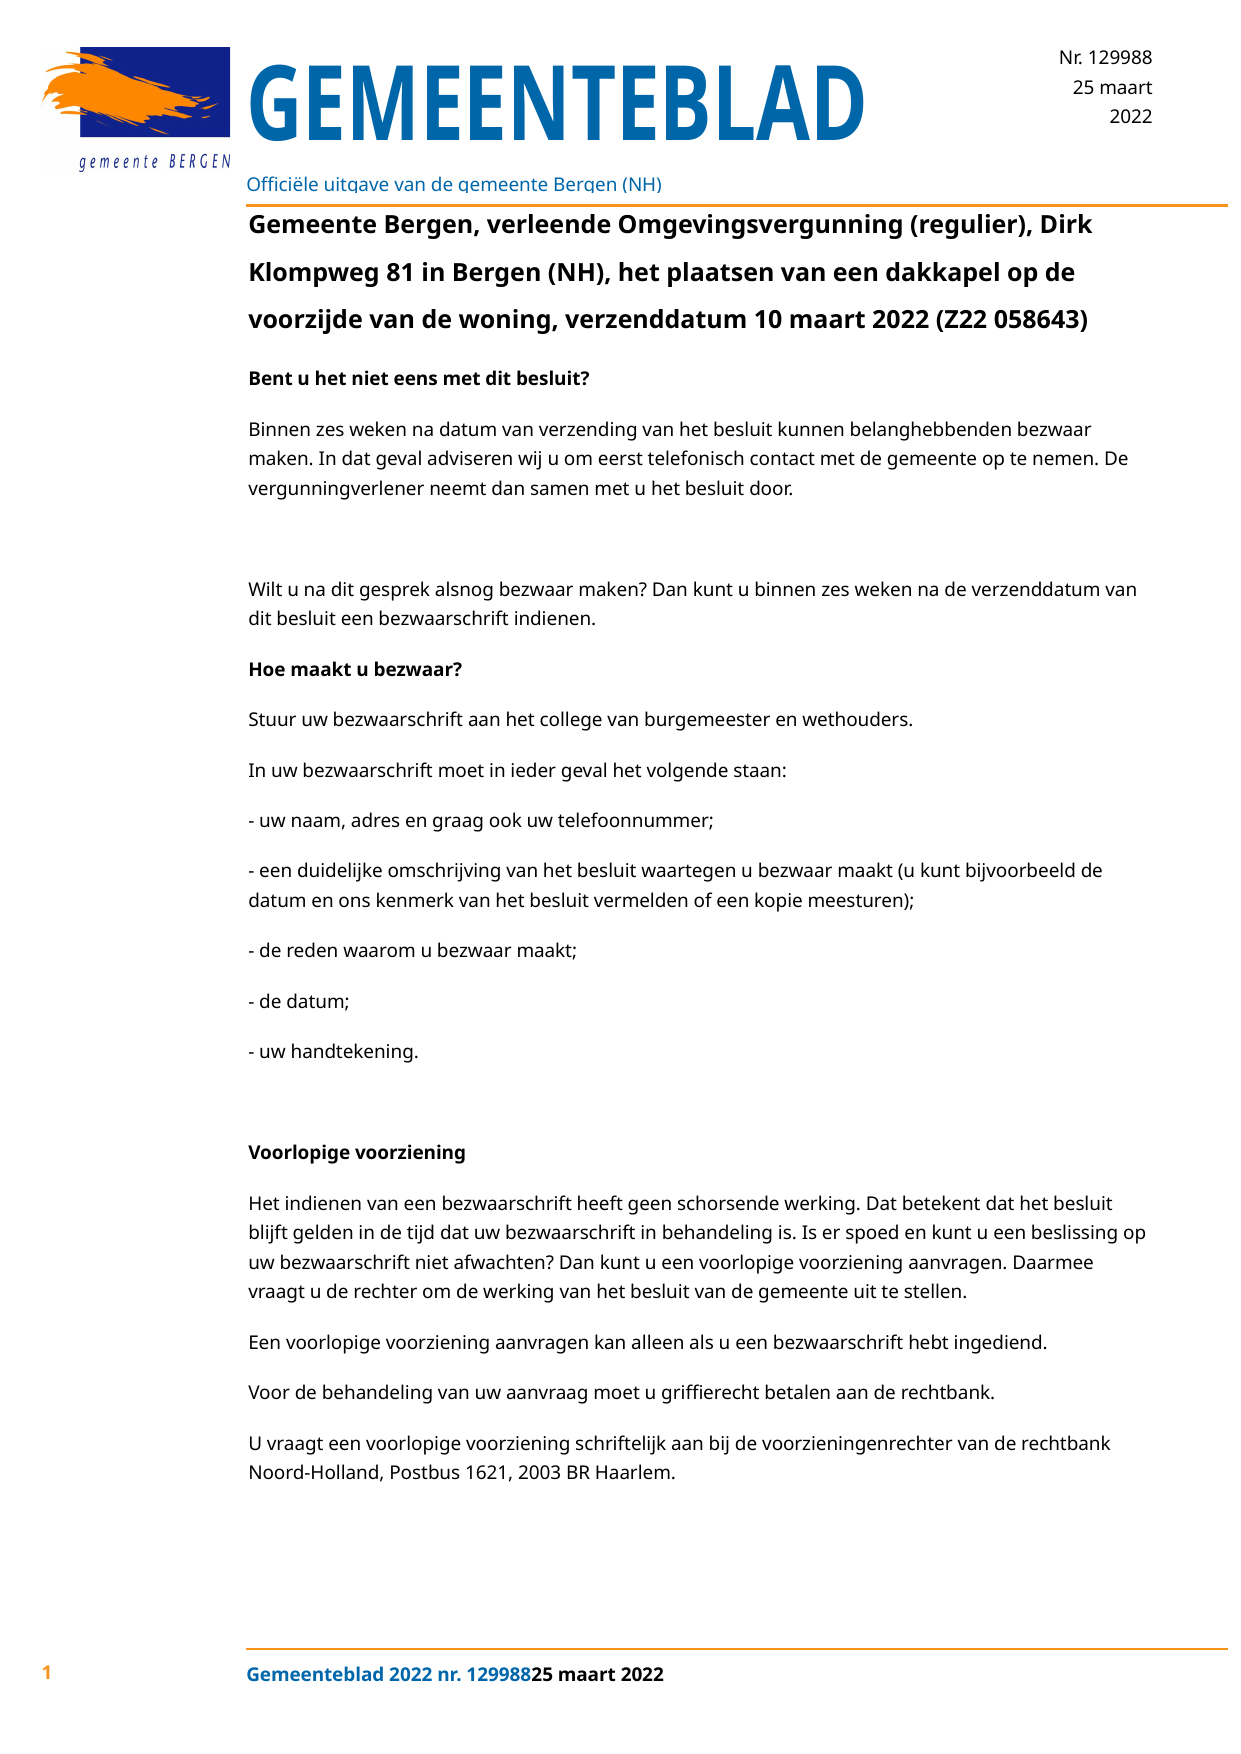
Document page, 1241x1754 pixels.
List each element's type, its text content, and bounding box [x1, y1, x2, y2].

text Voorlopige voorziening [248, 1139, 1152, 1165]
text Bent u het niet eens met dit besluit? [248, 366, 1152, 391]
picture [41, 47, 231, 172]
text Het indienen van een bezwaarschrift heeft geen schorsende werking. Dat betekent dat het besluit blijft gelden in de tijd dat uw bezwaarschrift in behandeling is. Is er spoed en kunt u een beslissing op uw bezwaarschrift niet afwachten? Dan kunt u een voorlopige voorziening aanvragen. Daarmee vraagt u de rechter om de werking van het besluit van de gemeente uit te stellen. [248, 1190, 1152, 1304]
text Stuur uw bezwaarschrift aan het college van burgemeester en wethouders. [248, 706, 1152, 732]
text - een duidelijke omschrijving van het besluit waartegen u bezwaar maakt (u kunt bijvoorbeeld de datum en ons kenmerk van het besluit vermelden of een kopie meesturen); [248, 858, 1152, 913]
text - uw naam, adres en graag ook uw telefoonnummer; [248, 807, 1152, 833]
text Een voorlopige voorziening aanvragen kan alleen als u een bezwaarschrift hebt ingediend. [248, 1329, 1152, 1354]
text - uw handtekening. [248, 1038, 1152, 1064]
text Wilt u na dit gesprek alsnog bezwaar maken? Dan kunt u binnen zes weken na de verzenddatum van dit besluit een bezwaarschrift indienen. [248, 576, 1152, 631]
text - de reden waarom u bezwaar maakt; [248, 938, 1152, 963]
text Binnen zes weken na datum van verzending van het besluit kunnen belanghebbenden bezwaar maken. In dat geval adviseren wij u om eerst telefonisch contact met de gemeente op te nemen. De vergunningverlener neemt dan samen met u het besluit door. [248, 416, 1152, 501]
text In uw bezwaarschrift moet in ieder geval het volgende staan: [248, 757, 1152, 782]
text Voor de behandeling van uw aanvraag moet u griffierecht betalen aan de rechtbank. [248, 1379, 1152, 1405]
text Gemeente Bergen, verleende Omgevingsvergunning (regulier), Dirk Klompweg 81 in Bergen (NH), het plaatsen van een dakkapel op de voorzijde van de woning, verzenddatum 10 maart 2022 (Z22 058643) [248, 207, 1152, 336]
text U vraagt een voorlopige voorziening schriftelijk aan bij de voorzieningenrechter van de rechtbank Noord-Holland, Postbus 1621, 2003 BR Haarlem. [248, 1430, 1152, 1485]
text - de datum; [248, 988, 1152, 1014]
text Hoe maakt u bezwaar? [248, 656, 1152, 682]
